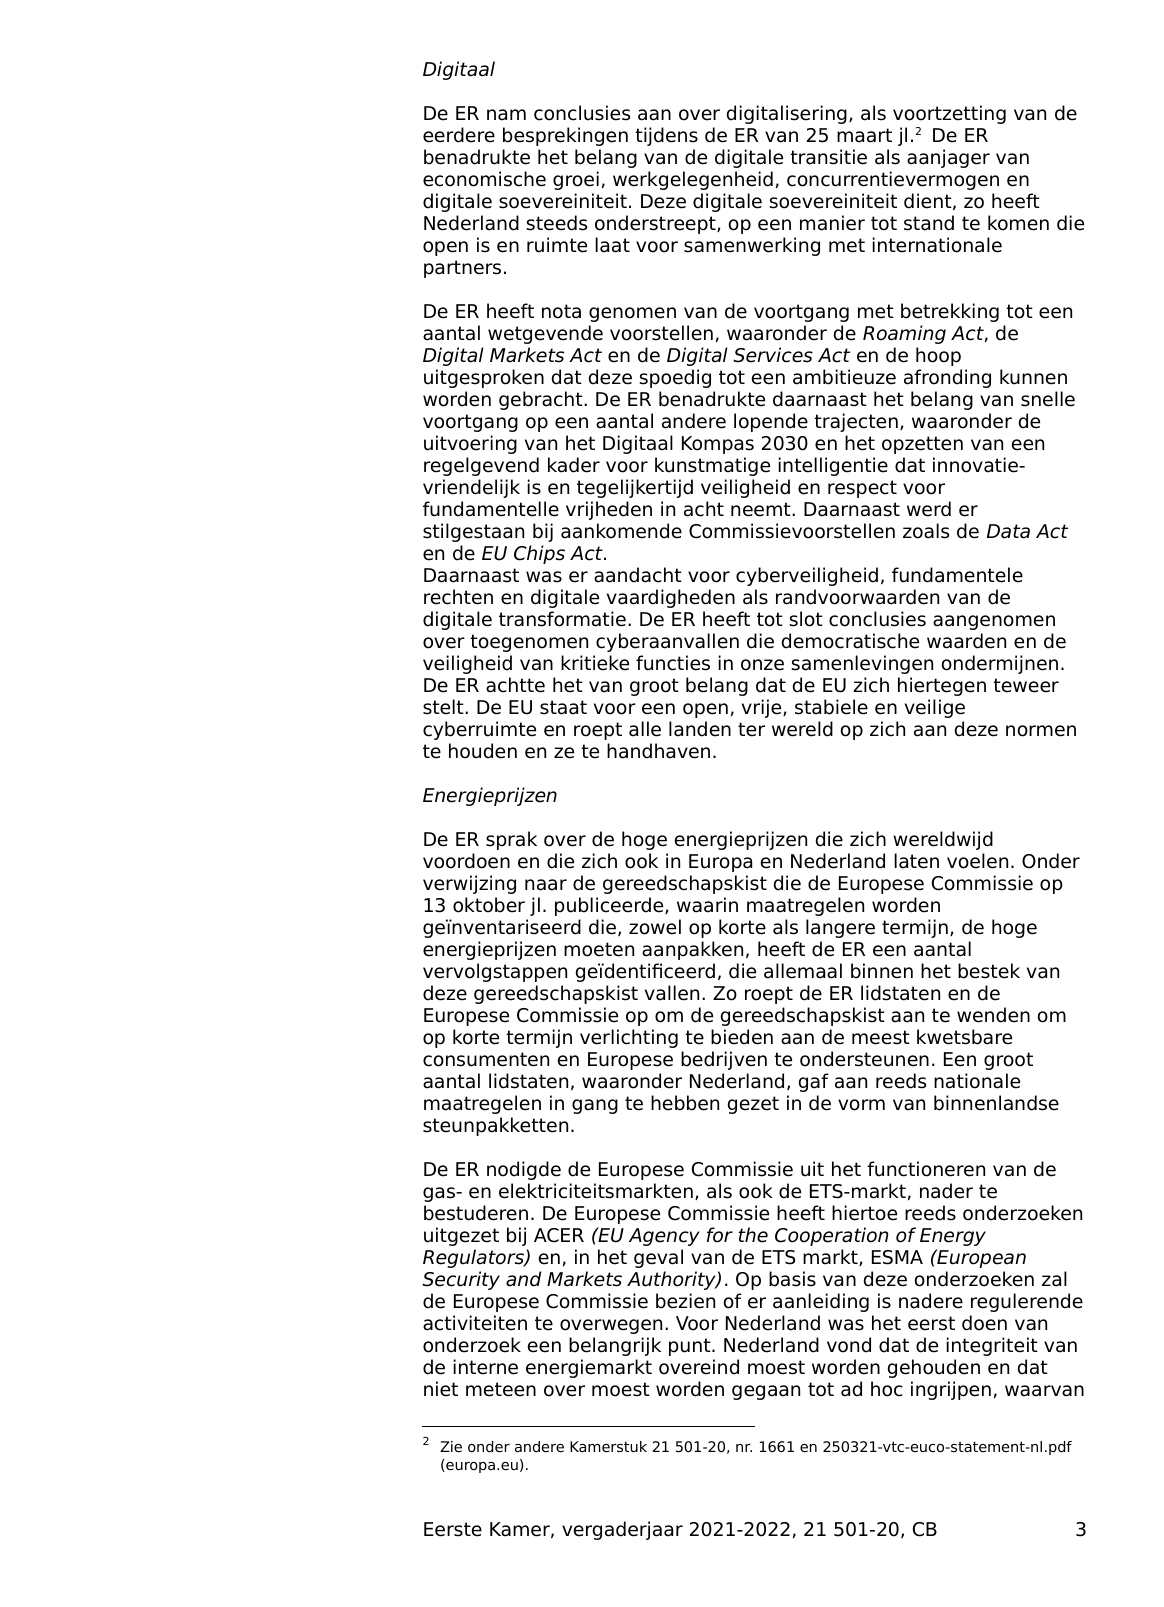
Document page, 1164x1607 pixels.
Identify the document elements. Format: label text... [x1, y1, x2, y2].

text Zie onder andere Kamerstuk 21 501-20, nr. 1661 en 250321-vtc-euco-statement-nl.pdf (europa.eu). [422, 1435, 1087, 1474]
text De ER heeft nota genomen van de voortgang met betrekking tot een aantal wetgevende voorstellen, waaronder de Roaming Act, de Digital Markets Act en de Digital Services Act en de hoop uitgesproken dat deze spoedig tot een ambitieuze afronding kunnen worden gebracht. De ER benadrukte daarnaast het belang van snelle voortgang op een aantal andere lopende trajecten, waaronder de uitvoering van het Digitaal Kompas 2030 en het opzetten van een regelgevend kader voor kunstmatige intelligentie dat innovatie-vriendelijk is en tegelijkertijd veiligheid en respect voor fundamentelle vrijheden in acht neemt. Daarnaast werd er stilgestaan bij aankomende Commissievoorstellen zoals de Data Act en de EU Chips Act. [422, 301, 1087, 565]
text Daarnaast was er aandacht voor cyberveiligheid, fundamentele rechten en digitale vaardigheden als randvoorwaarden van de digitale transformatie. De ER heeft tot slot conclusies aangenomen over toegenomen cyberaanvallen die democratische waarden en de veiligheid van kritieke functies in onze samenlevingen ondermijnen. De ER achtte het van groot belang dat de EU zich hiertegen teweer stelt. De EU staat voor een open, vrije, stabiele en veilige cyberruimte en roept alle landen ter wereld op zich aan deze normen te houden en ze te handhaven. [422, 565, 1087, 763]
subtitle Energieprijzen [422, 785, 1087, 807]
text De ER sprak over de hoge energieprijzen die zich wereldwijd voordoen en die zich ook in Europa en Nederland laten voelen. Onder verwijzing naar de gereedschapskist die de Europese Commissie op 13 oktober jl. publiceerde, waarin maatregelen worden geïnventariseerd die, zowel op korte als langere termijn, de hoge energieprijzen moeten aanpakken, heeft de ER een aantal vervolgstappen geïdentificeerd, die allemaal binnen het bestek van deze gereedschapskist vallen. Zo roept de ER lidstaten en de Europese Commissie op om de gereedschapskist aan te wenden om op korte termijn verlichting te bieden aan de meest kwetsbare consumenten en Europese bedrijven te ondersteunen. Een groot aantal lidstaten, waaronder Nederland, gaf aan reeds nationale maatregelen in gang te hebben gezet in de vorm van binnenlandse steunpakketten. [422, 829, 1087, 1137]
text De ER nodigde de Europese Commissie uit het functioneren van de gas- en elektriciteitsmarkten, als ook de ETS-markt, nader te bestuderen. De Europese Commissie heeft hiertoe reeds onderzoeken uitgezet bij ACER (EU Agency for the Cooperation of Energy Regulators) en, in het geval van de ETS markt, ESMA (European Security and Markets Authority). Op basis van deze onderzoeken zal de Europese Commissie bezien of er aanleiding is nadere regulerende activiteiten te overwegen. Voor Nederland was het eerst doen van onderzoek een belangrijk punt. Nederland vond dat de integriteit van de interne energiemarkt overeind moest worden gehouden en dat niet meteen over moest worden gegaan tot ad hoc ingrijpen, waarvan [422, 1159, 1087, 1401]
subtitle Digitaal [422, 59, 1087, 81]
text De ER nam conclusies aan over digitalisering, als voortzetting van de eerdere besprekingen tijdens de ER van 25 maart jl. De ER benadrukte het belang van de digitale transitie als aanjager van economische groei, werkgelegenheid, concurrentievermogen en digitale soevereiniteit. Deze digitale soevereiniteit dient, zo heeft Nederland steeds onderstreept, op een manier tot stand te komen die open is en ruimte laat voor samenwerking met internationale partners. [422, 103, 1087, 279]
